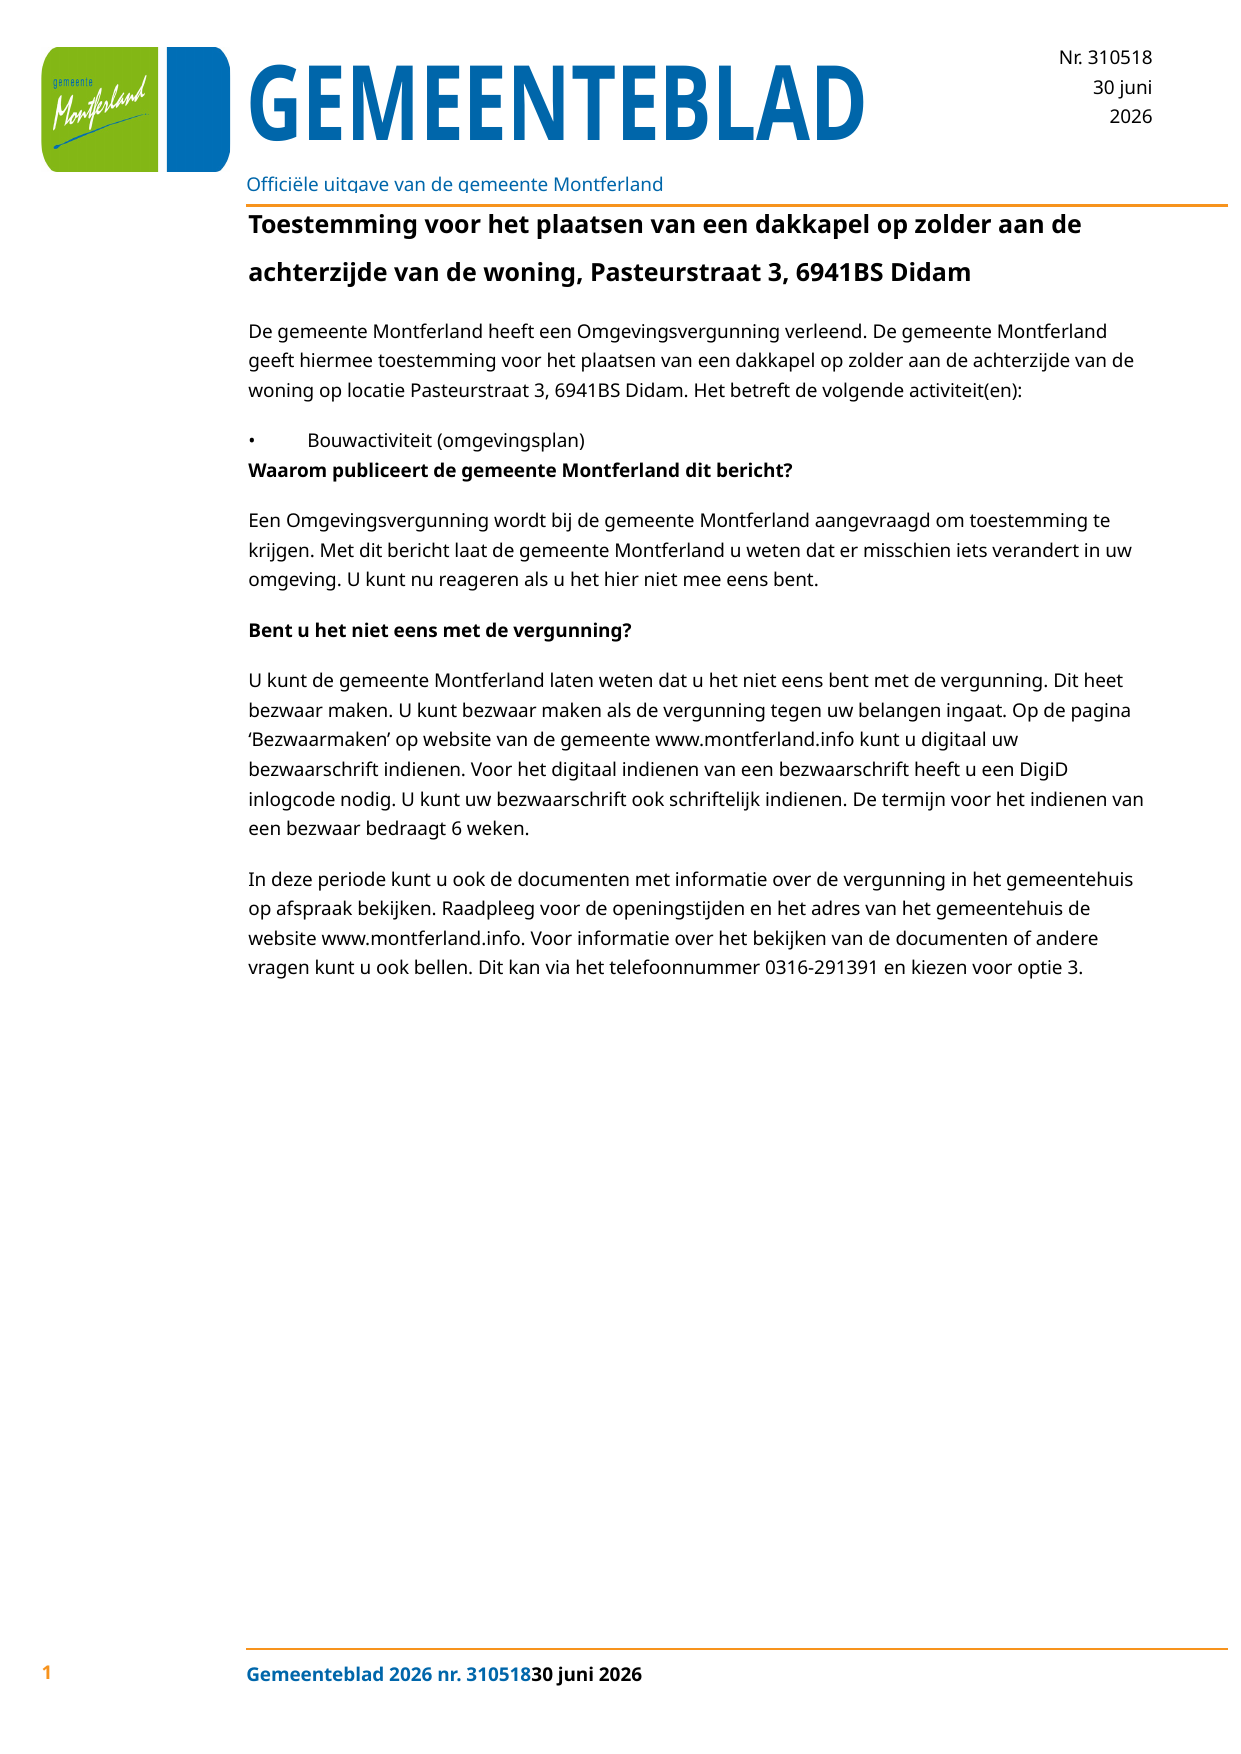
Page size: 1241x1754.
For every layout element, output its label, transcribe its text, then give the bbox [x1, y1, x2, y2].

text Bent u het niet eens met de vergunning? [248, 617, 1152, 643]
list Bouwactiviteit (omgevingsplan) [248, 427, 1152, 453]
text Waarom publiceert de gemeente Montferland dit bericht? [248, 457, 1152, 483]
text Een Omgevingsvergunning wordt bij de gemeente Montferland aangevraagd om toestemming te krijgen. Met dit bericht laat de gemeente Montferland u weten dat er misschien iets verandert in uw omgeving. U kunt nu reageren als u het hier niet mee eens bent. [248, 507, 1152, 592]
text De gemeente Montferland heeft een Omgevingsvergunning verleend. De gemeente Montferland geeft hiermee toestemming voor het plaatsen van een dakkapel op zolder aan de achterzijde van de woning op locatie Pasteurstraat 3, 6941BS Didam. Het betreft de volgende activiteit(en): [248, 318, 1152, 403]
text U kunt de gemeente Montferland laten weten dat u het niet eens bent met de vergunning. Dit heet bezwaar maken. U kunt bezwaar maken als de vergunning tegen uw belangen ingaat. Op de pagina ‘Bezwaarmaken’ op website van de gemeente www.montferland.info kunt u digitaal uw bezwaarschrift indienen. Voor het digitaal indienen van een bezwaarschrift heeft u een DigiD inlogcode nodig. U kunt uw bezwaarschrift ook schriftelijk indienen. De termijn voor het indienen van een bezwaar bedraagt 6 weken. [248, 667, 1152, 841]
picture [41, 47, 231, 172]
text Toestemming voor het plaatsen van een dakkapel op zolder aan de achterzijde van de woning, Pasteurstraat 3, 6941BS Didam [248, 207, 1152, 288]
text In deze periode kunt u ook de documenten met informatie over de vergunning in het gemeentehuis op afspraak bekijken. Raadpleeg voor de openingstijden en het adres van het gemeentehuis de website www.montferland.info. Voor informatie over het bekijken van de documenten of andere vragen kunt u ook bellen. Dit kan via het telefoonnummer 0316-291391 en kiezen voor optie 3. [248, 866, 1152, 980]
